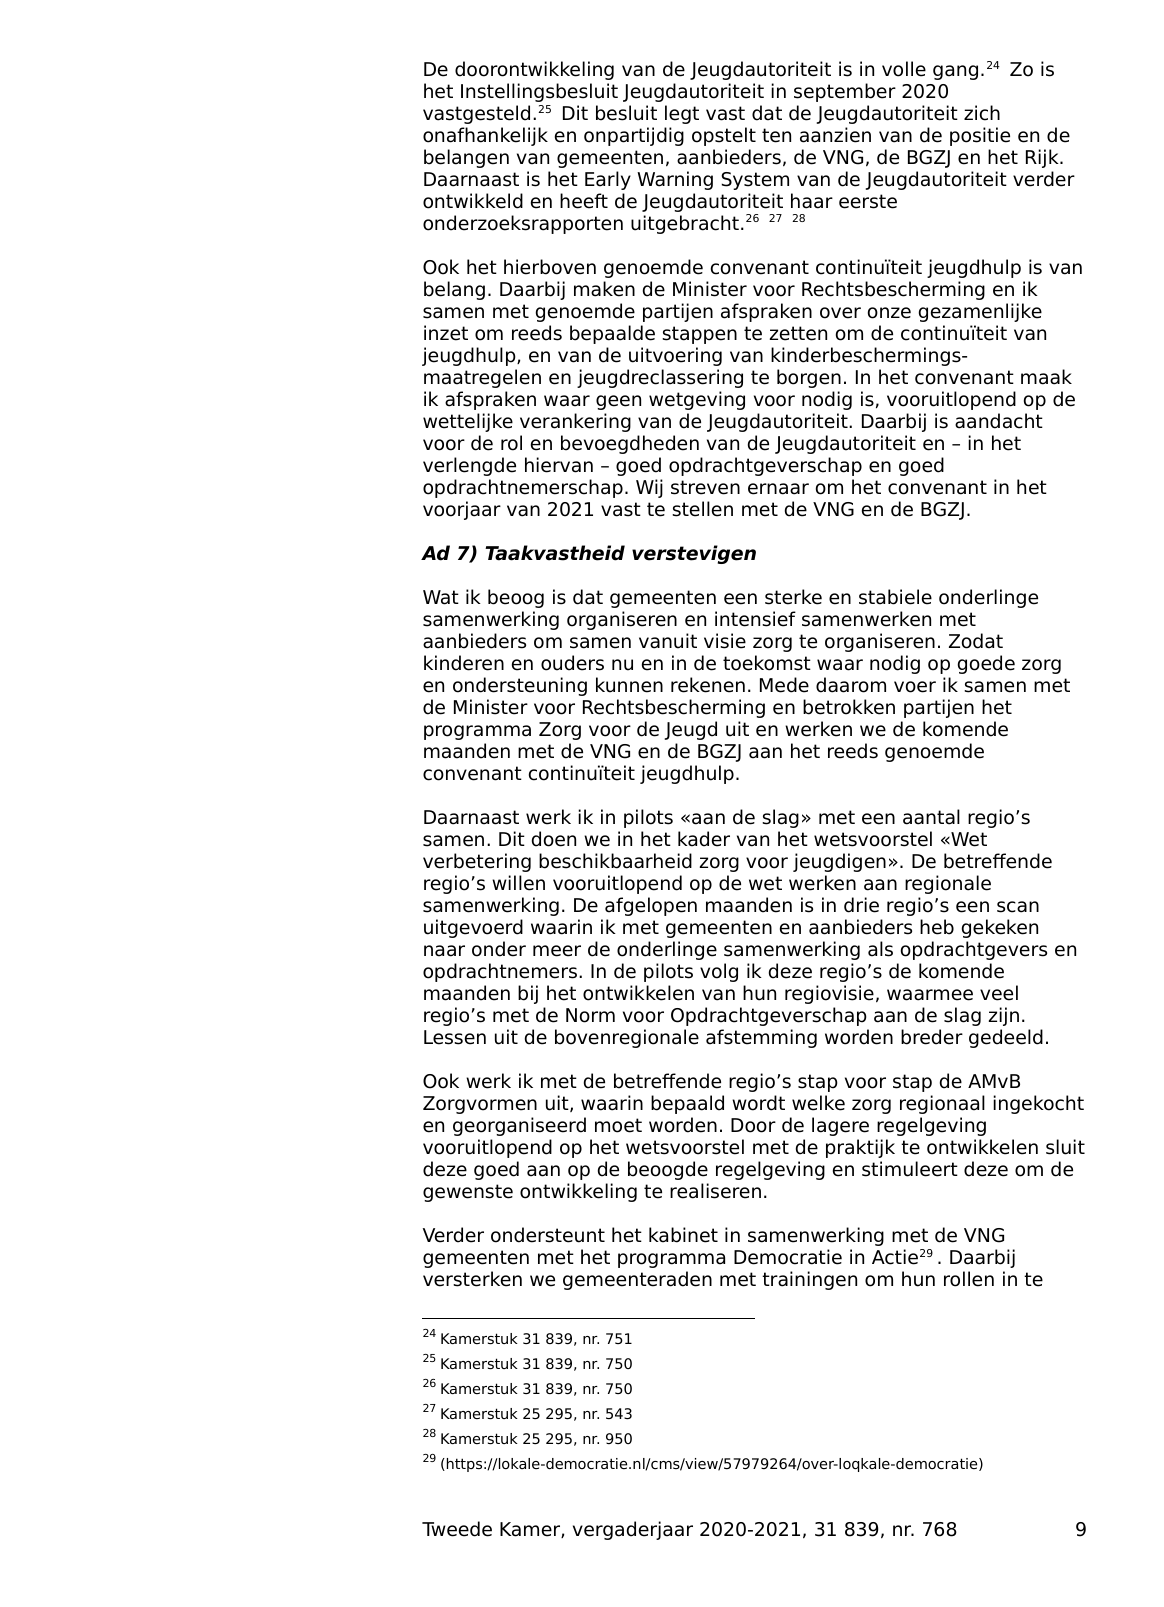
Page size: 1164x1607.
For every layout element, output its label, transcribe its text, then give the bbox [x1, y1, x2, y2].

text Ook werk ik met de betreffende regio’s stap voor stap de AMvB Zorgvormen uit, waarin bepaald wordt welke zorg regionaal ingekocht en georganiseerd moet worden. Door de lagere regelgeving vooruitlopend op het wetsvoorstel met de praktijk te ontwikkelen sluit deze goed aan op de beoogde regelgeving en stimuleert deze om de gewenste ontwikkeling te realiseren. [422, 1071, 1087, 1203]
text Kamerstuk 31 839, nr. 751 [422, 1327, 1087, 1349]
text Wat ik beoog is dat gemeenten een sterke en stabiele onderlinge samenwerking organiseren en intensief samenwerken met aanbieders om samen vanuit visie zorg te organiseren. Zodat kinderen en ouders nu en in de toekomst waar nodig op goede zorg en ondersteuning kunnen rekenen. Mede daarom voer ik samen met de Minister voor Rechtsbescherming en betrokken partijen het programma Zorg voor de Jeugd uit en werken we de komende maanden met de VNG en de BGZJ aan het reeds genoemde convenant continuïteit jeugdhulp. [422, 587, 1087, 785]
text Kamerstuk 25 295, nr. 543 [422, 1402, 1087, 1424]
text Kamerstuk 31 839, nr. 750 [422, 1352, 1087, 1374]
text (https://lokale-democratie.nl/cms/view/57979264/over-loqkale-democratie) [422, 1452, 1087, 1474]
text Daarnaast werk ik in pilots «aan de slag» met een aantal regio’s samen. Dit doen we in het kader van het wetsvoorstel «Wet verbetering beschikbaarheid zorg voor jeugdigen». De betreffende regio’s willen vooruitlopend op de wet werken aan regionale samenwerking. De afgelopen maanden is in drie regio’s een scan uitgevoerd waarin ik met gemeenten en aanbieders heb gekeken naar onder meer de onderlinge samenwerking als opdrachtgevers en opdrachtnemers. In de pilots volg ik deze regio’s de komende maanden bij het ontwikkelen van hun regiovisie, waarmee veel regio’s met de Norm voor Opdrachtgeverschap aan de slag zijn. Lessen uit de bovenregionale afstemming worden breder gedeeld. [422, 807, 1087, 1049]
text Verder ondersteunt het kabinet in samenwerking met de VNG gemeenten met het programma Democratie in Actie. Daarbij versterken we gemeenteraden met trainingen om hun rollen in te [422, 1225, 1087, 1291]
text Ook het hierboven genoemde convenant continuïteit jeugdhulp is van belang. Daarbij maken de Minister voor Rechtsbescherming en ik samen met genoemde partijen afspraken over onze gezamenlijke inzet om reeds bepaalde stappen te zetten om de continuïteit van jeugdhulp, en van de uitvoering van kinderbeschermings-maatregelen en jeugdreclassering te borgen. In het convenant maak ik afspraken waar geen wetgeving voor nodig is, vooruitlopend op de wettelijke verankering van de Jeugdautoriteit. Daarbij is aandacht voor de rol en bevoegdheden van de Jeugdautoriteit en – in het verlengde hiervan – goed opdrachtgeverschap en goed opdrachtnemerschap. Wij streven ernaar om het convenant in het voorjaar van 2021 vast te stellen met de VNG en de BGZJ. [422, 257, 1087, 521]
text Kamerstuk 25 295, nr. 950 [422, 1427, 1087, 1449]
text De doorontwikkeling van de Jeugdautoriteit is in volle gang. Zo is het Instellingsbesluit Jeugdautoriteit in september 2020 vastgesteld. Dit besluit legt vast dat de Jeugdautoriteit zich onafhankelijk en onpartijdig opstelt ten aanzien van de positie en de belangen van gemeenten, aanbieders, de VNG, de BGZJ en het Rijk. Daarnaast is het Early Warning System van de Jeugdautoriteit verder ontwikkeld en heeft de Jeugdautoriteit haar eerste onderzoeksrapporten uitgebracht. [422, 59, 1087, 235]
text Kamerstuk 31 839, nr. 750 [422, 1377, 1087, 1399]
subtitle Ad 7) Taakvastheid verstevigen [422, 543, 1087, 565]
